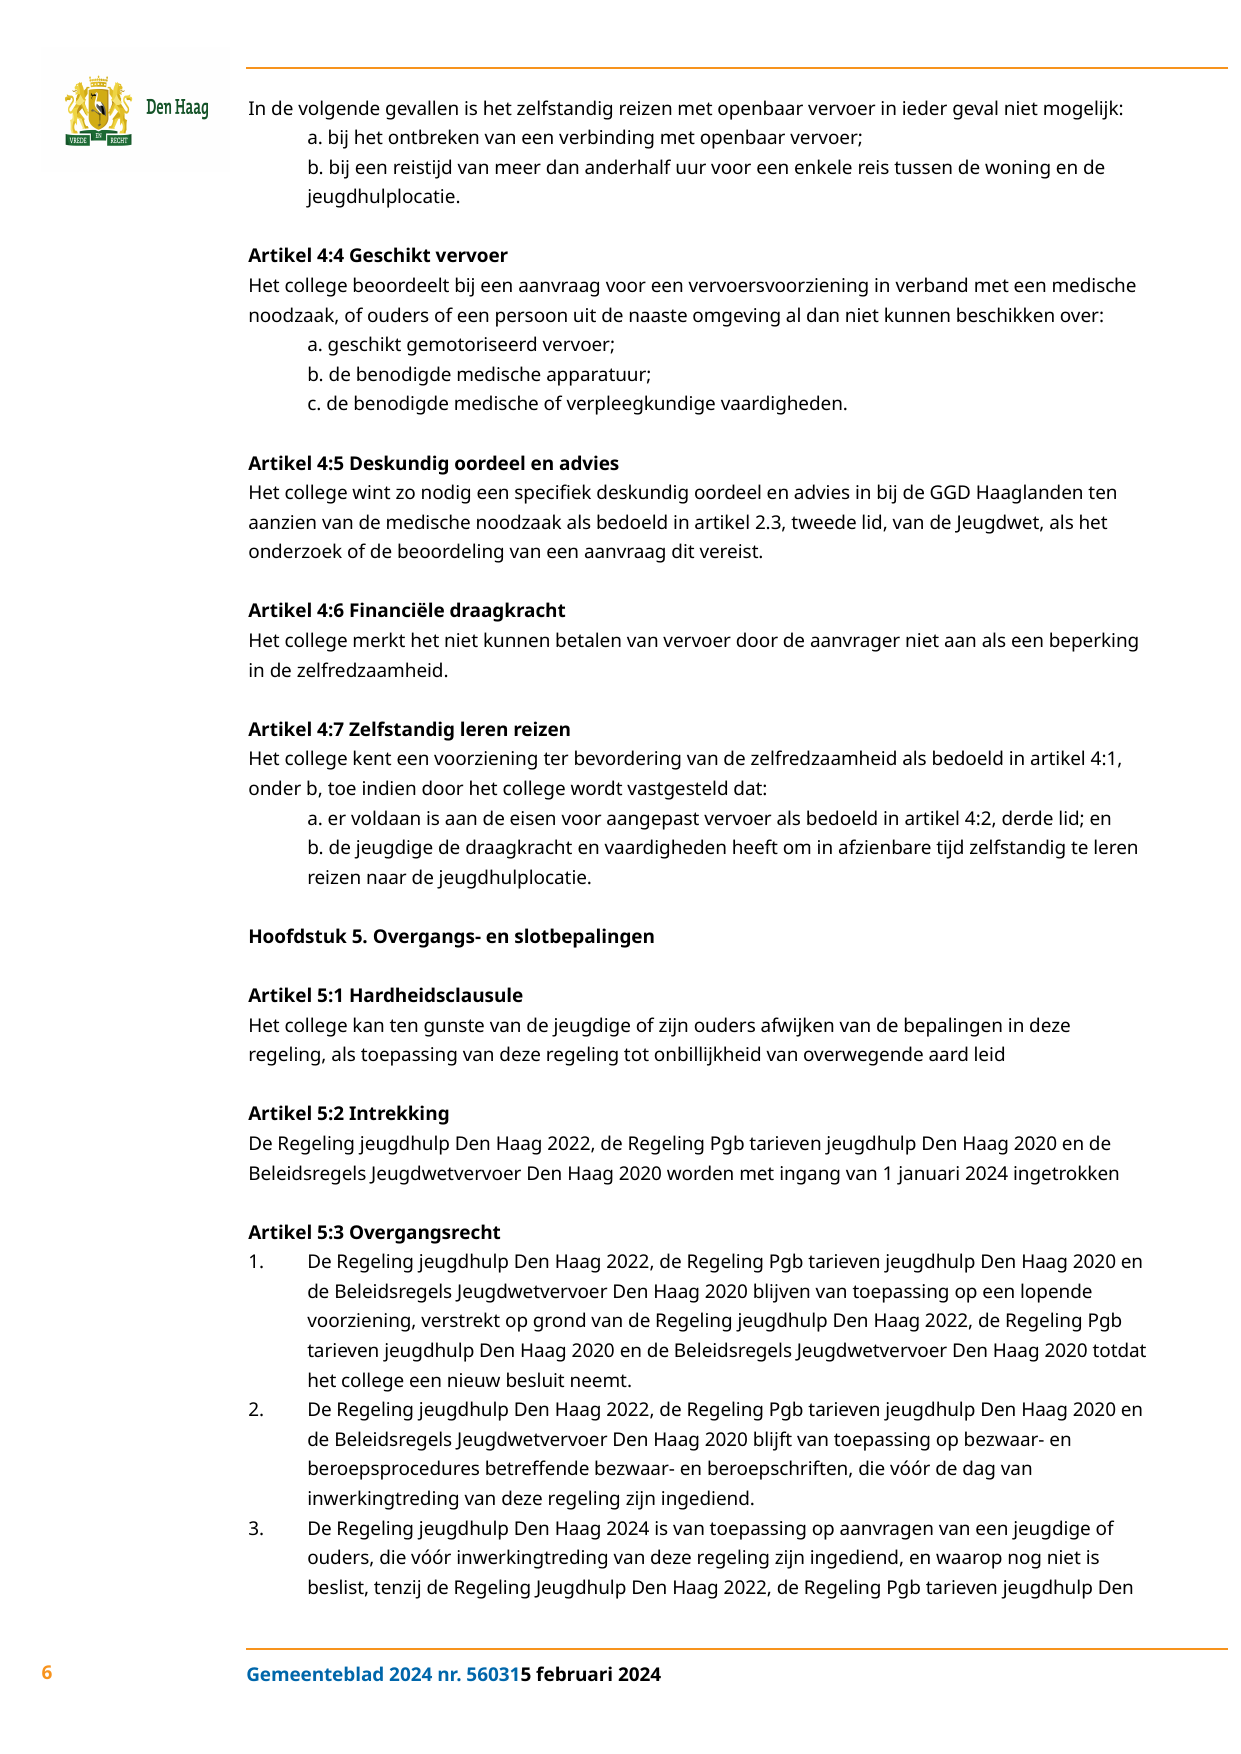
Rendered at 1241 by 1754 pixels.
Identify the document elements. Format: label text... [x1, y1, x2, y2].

text Het college wint zo nodig een specifiek deskundig oordeel en advies in bij de GGD Haaglanden ten aanzien van de medische noodzaak als bedoeld in artikel 2.3, tweede lid, van de Jeugdwet, als het onderzoek of de beoordeling van een aanvraag dit vereist. [248, 479, 1152, 564]
text Artikel 4:7 Zelfstandig leren reizen [248, 716, 1152, 742]
list b. de benodigde medische apparatuur; [248, 361, 1152, 387]
text De Regeling jeugdhulp Den Haag 2022, de Regeling Pgb tarieven jeugdhulp Den Haag 2020 en de Beleidsregels Jeugdwetvervoer Den Haag 2020 worden met ingang van 1 januari 2024 ingetrokken [248, 1130, 1152, 1186]
list a. geschikt gemotoriseerd vervoer; [248, 331, 1152, 357]
list De Regeling jeugdhulp Den Haag 2022, de Regeling Pgb tarieven jeugdhulp Den Haag 2020 en de Beleidsregels Jeugdwetvervoer Den Haag 2020 blijven van toepassing op een lopende voorziening, verstrekt op grond van de Regeling jeugdhulp Den Haag 2022, de Regeling Pgb tarieven jeugdhulp Den Haag 2020 en de Beleidsregels Jeugdwetvervoer Den Haag 2020 totdat het college een nieuw besluit neemt. [248, 1248, 1152, 1393]
text Het college kan ten gunste van de jeugdige of zijn ouders afwijken van de bepalingen in deze regeling, als toepassing van deze regeling tot onbillijkheid van overwegende aard leid [248, 1012, 1152, 1067]
picture [41, 47, 231, 172]
list De Regeling jeugdhulp Den Haag 2022, de Regeling Pgb tarieven jeugdhulp Den Haag 2020 en de Beleidsregels Jeugdwetvervoer Den Haag 2020 blijft van toepassing op bezwaar- en beroepsprocedures betreffende bezwaar- en beroepschriften, die vóór de dag van inwerkingtreding van deze regeling zijn ingediend. [248, 1396, 1152, 1511]
list b. bij een reistijd van meer dan anderhalf uur voor een enkele reis tussen de woning en de jeugdhulplocatie. [248, 154, 1152, 209]
text Artikel 5:1 Hardheidsclausule [248, 982, 1152, 1008]
list a. er voldaan is aan de eisen voor aangepast vervoer als bedoeld in artikel 4:2, derde lid; en [248, 805, 1152, 831]
text Artikel 5:3 Overgangsrecht [248, 1219, 1152, 1245]
text Het college merkt het niet kunnen betalen van vervoer door de aanvrager niet aan als een beperking in de zelfredzaamheid. [248, 627, 1152, 683]
text In de volgende gevallen is het zelfstandig reizen met openbaar vervoer in ieder geval niet mogelijk: [248, 95, 1152, 121]
text Artikel 4:4 Geschikt vervoer [248, 243, 1152, 268]
list c. de benodigde medische of verpleegkundige vaardigheden. [248, 391, 1152, 416]
text Artikel 4:6 Financiële draagkracht [248, 598, 1152, 623]
text Artikel 5:2 Intrekking [248, 1101, 1152, 1126]
text Artikel 4:5 Deskundig oordeel en advies [248, 450, 1152, 476]
list b. de jeugdige de draagkracht en vaardigheden heeft om in afzienbare tijd zelfstandig te leren reizen naar de jeugdhulplocatie. [248, 834, 1152, 890]
text Hoofdstuk 5. Overgangs- en slotbepalingen [248, 923, 1152, 949]
list a. bij het ontbreken van een verbinding met openbaar vervoer; [248, 124, 1152, 150]
text Het college beoordeelt bij een aanvraag voor een vervoersvoorziening in verband met een medische noodzaak, of ouders of een persoon uit de naaste omgeving al dan niet kunnen beschikken over: [248, 272, 1152, 328]
text Het college kent een voorziening ter bevordering van de zelfredzaamheid als bedoeld in artikel 4:1, onder b, toe indien door het college wordt vastgesteld dat: [248, 746, 1152, 801]
list De Regeling jeugdhulp Den Haag 2024 is van toepassing op aanvragen van een jeugdige of ouders, die vóór inwerkingtreding van deze regeling zijn ingediend, en waarop nog niet is beslist, tenzij de Regeling Jeugdhulp Den Haag 2022, de Regeling Pgb tarieven jeugdhulp Den [248, 1515, 1152, 1600]
